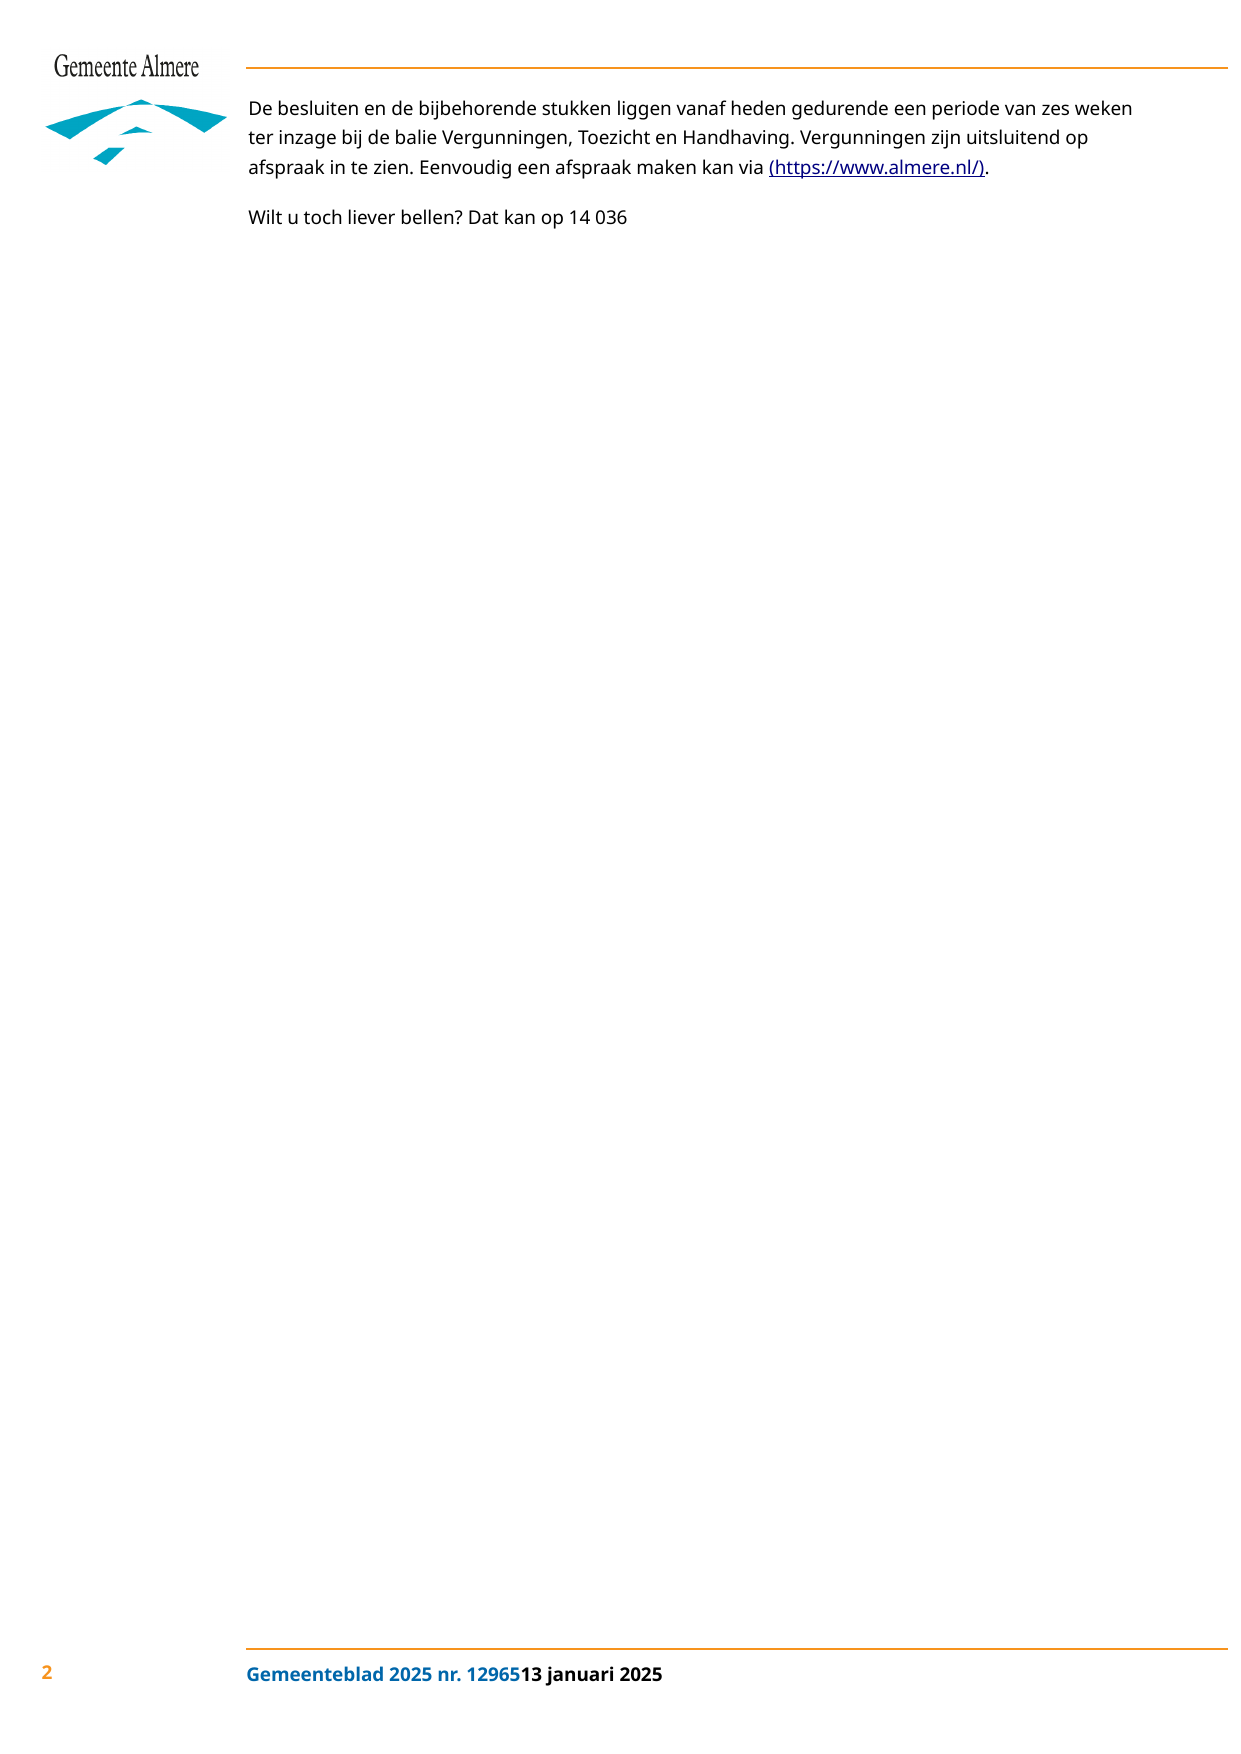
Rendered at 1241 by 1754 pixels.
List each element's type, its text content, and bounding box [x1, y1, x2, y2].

text Wilt u toch liever bellen? Dat kan op 14 036 [248, 204, 1152, 230]
text De besluiten en de bijbehorende stukken liggen vanaf heden gedurende een periode van zes weken ter inzage bij de balie Vergunningen, Toezicht en Handhaving. Vergunningen zijn uitsluitend op afspraak in te zien. Eenvoudig een afspraak maken kan via (https://www.almere.nl/). [248, 95, 1152, 180]
picture [41, 47, 231, 172]
